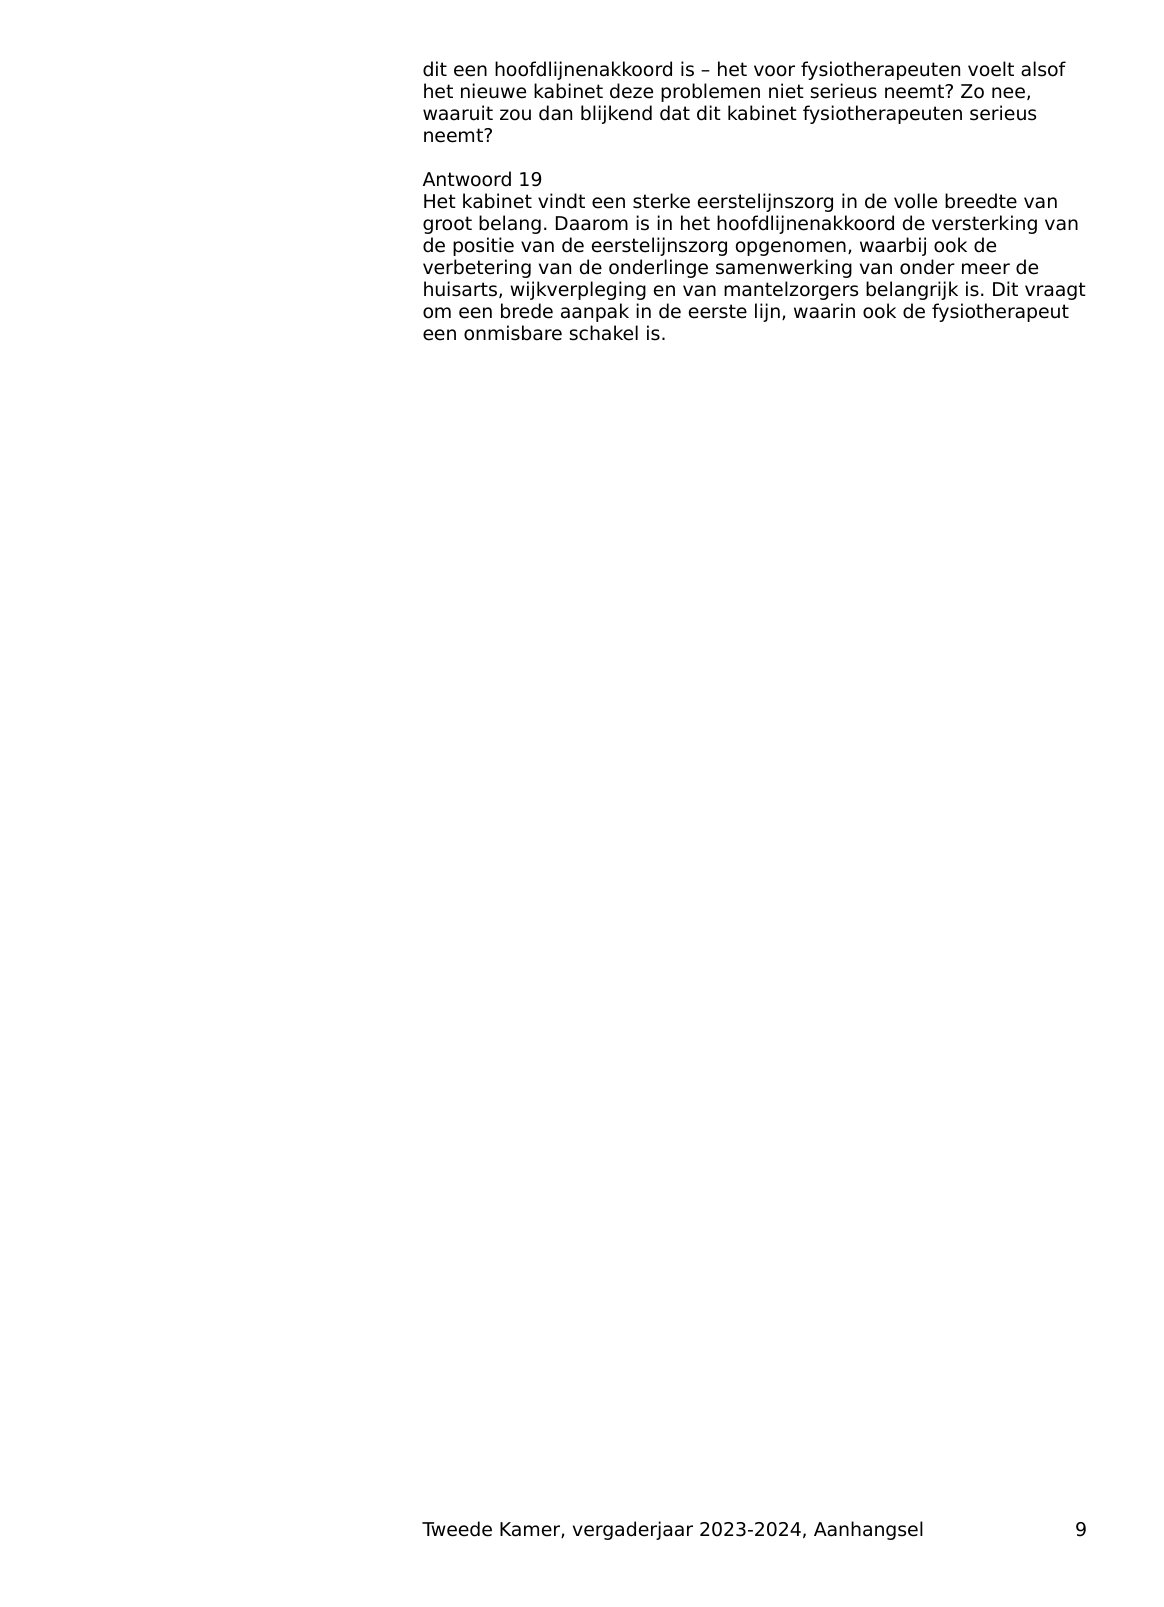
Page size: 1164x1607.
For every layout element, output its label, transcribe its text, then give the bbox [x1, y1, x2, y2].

text Het kabinet vindt een sterke eerstelijnszorg in de volle breedte van groot belang. Daarom is in het hoofdlijnenakkoord de versterking van de positie van de eerstelijnszorg opgenomen, waarbij ook de verbetering van de onderlinge samenwerking van onder meer de huisarts, wijkverpleging en van mantelzorgers belangrijk is. Dit vraagt om een brede aanpak in de eerste lijn, waarin ook de fysiotherapeut een onmisbare schakel is. [422, 191, 1087, 345]
text dit een hoofdlijnenakkoord is – het voor fysiotherapeuten voelt alsof het nieuwe kabinet deze problemen niet serieus neemt? Zo nee, waaruit zou dan blijkend dat dit kabinet fysiotherapeuten serieus neemt? [422, 59, 1087, 147]
text Antwoord 19 [422, 169, 1087, 191]
